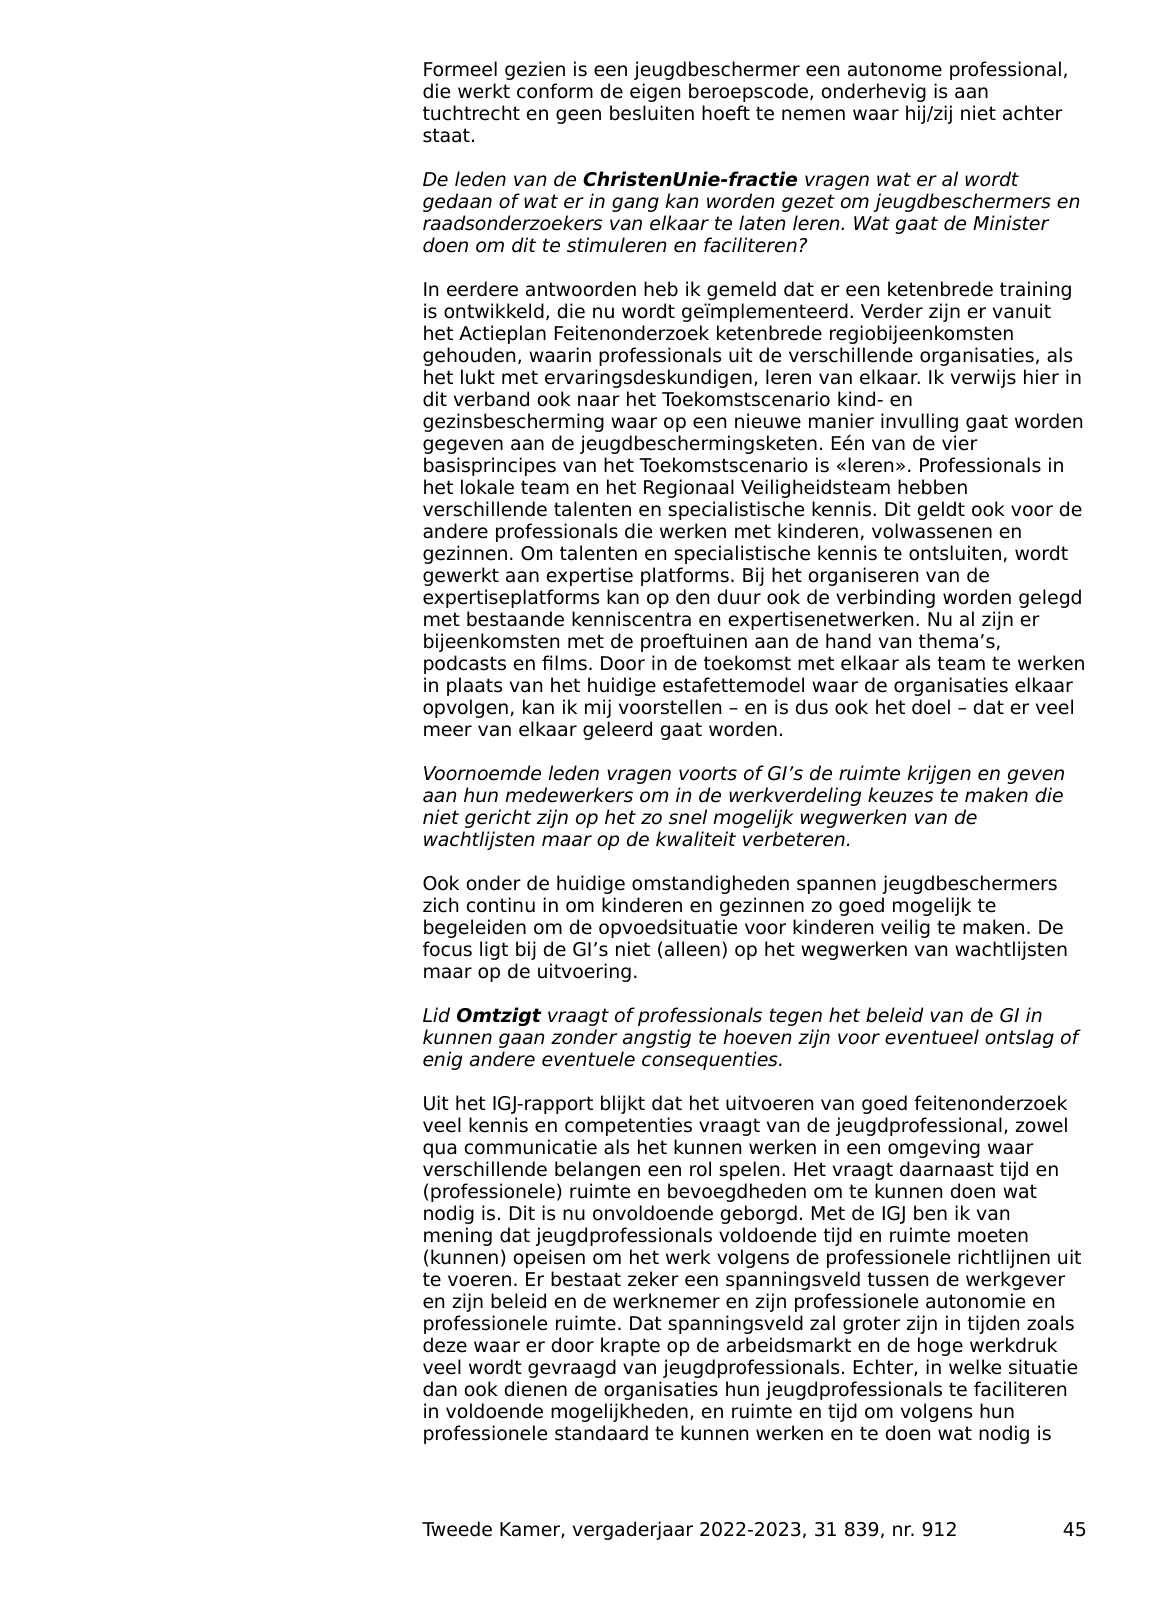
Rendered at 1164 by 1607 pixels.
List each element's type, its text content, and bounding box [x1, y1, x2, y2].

text Formeel gezien is een jeugdbeschermer een autonome professional, die werkt conform de eigen beroepscode, onderhevig is aan tuchtrecht en geen besluiten hoeft te nemen waar hij/zij niet achter staat. [422, 59, 1087, 147]
text Uit het IGJ-rapport blijkt dat het uitvoeren van goed feitenonderzoek veel kennis en competenties vraagt van de jeugdprofessional, zowel qua communicatie als het kunnen werken in een omgeving waar verschillende belangen een rol spelen. Het vraagt daarnaast tijd en (professionele) ruimte en bevoegdheden om te kunnen doen wat nodig is. Dit is nu onvoldoende geborgd. Met de IGJ ben ik van mening dat jeugdprofessionals voldoende tijd en ruimte moeten (kunnen) opeisen om het werk volgens de professionele richtlijnen uit te voeren. Er bestaat zeker een spanningsveld tussen de werkgever en zijn beleid en de werknemer en zijn professionele autonomie en professionele ruimte. Dat spanningsveld zal groter zijn in tijden zoals deze waar er door krapte op de arbeidsmarkt en de hoge werkdruk veel wordt gevraagd van jeugdprofessionals. Echter, in welke situatie dan ook dienen de organisaties hun jeugdprofessionals te faciliteren in voldoende mogelijkheden, en ruimte en tijd om volgens hun professionele standaard te kunnen werken en te doen wat nodig is [422, 1093, 1087, 1445]
text De leden van de ChristenUnie-fractie vragen wat er al wordt gedaan of wat er in gang kan worden gezet om jeugdbeschermers en raadsonderzoekers van elkaar te laten leren. Wat gaat de Minister doen om dit te stimuleren en faciliteren? [422, 169, 1087, 257]
text Voornoemde leden vragen voorts of GI’s de ruimte krijgen en geven aan hun medewerkers om in de werkverdeling keuzes te maken die niet gericht zijn op het zo snel mogelijk wegwerken van de wachtlijsten maar op de kwaliteit verbeteren. [422, 763, 1087, 851]
text Lid Omtzigt vraagt of professionals tegen het beleid van de GI in kunnen gaan zonder angstig te hoeven zijn voor eventueel ontslag of enig andere eventuele consequenties. [422, 1005, 1087, 1071]
text Ook onder de huidige omstandigheden spannen jeugdbeschermers zich continu in om kinderen en gezinnen zo goed mogelijk te begeleiden om de opvoedsituatie voor kinderen veilig te maken. De focus ligt bij de GI’s niet (alleen) op het wegwerken van wachtlijsten maar op de uitvoering. [422, 873, 1087, 983]
text In eerdere antwoorden heb ik gemeld dat er een ketenbrede training is ontwikkeld, die nu wordt geïmplementeerd. Verder zijn er vanuit het Actieplan Feitenonderzoek ketenbrede regiobijeenkomsten gehouden, waarin professionals uit de verschillende organisaties, als het lukt met ervaringsdeskundigen, leren van elkaar. Ik verwijs hier in dit verband ook naar het Toekomstscenario kind- en gezinsbescherming waar op een nieuwe manier invulling gaat worden gegeven aan de jeugdbeschermingsketen. Eén van de vier basisprincipes van het Toekomstscenario is «leren». Professionals in het lokale team en het Regionaal Veiligheidsteam hebben verschillende talenten en specialistische kennis. Dit geldt ook voor de andere professionals die werken met kinderen, volwassenen en gezinnen. Om talenten en specialistische kennis te ontsluiten, wordt gewerkt aan expertise platforms. Bij het organiseren van de expertiseplatforms kan op den duur ook de verbinding worden gelegd met bestaande kenniscentra en expertisenetwerken. Nu al zijn er bijeenkomsten met de proeftuinen aan de hand van thema’s, podcasts en films. Door in de toekomst met elkaar als team te werken in plaats van het huidige estafettemodel waar de organisaties elkaar opvolgen, kan ik mij voorstellen – en is dus ook het doel – dat er veel meer van elkaar geleerd gaat worden. [422, 279, 1087, 741]
